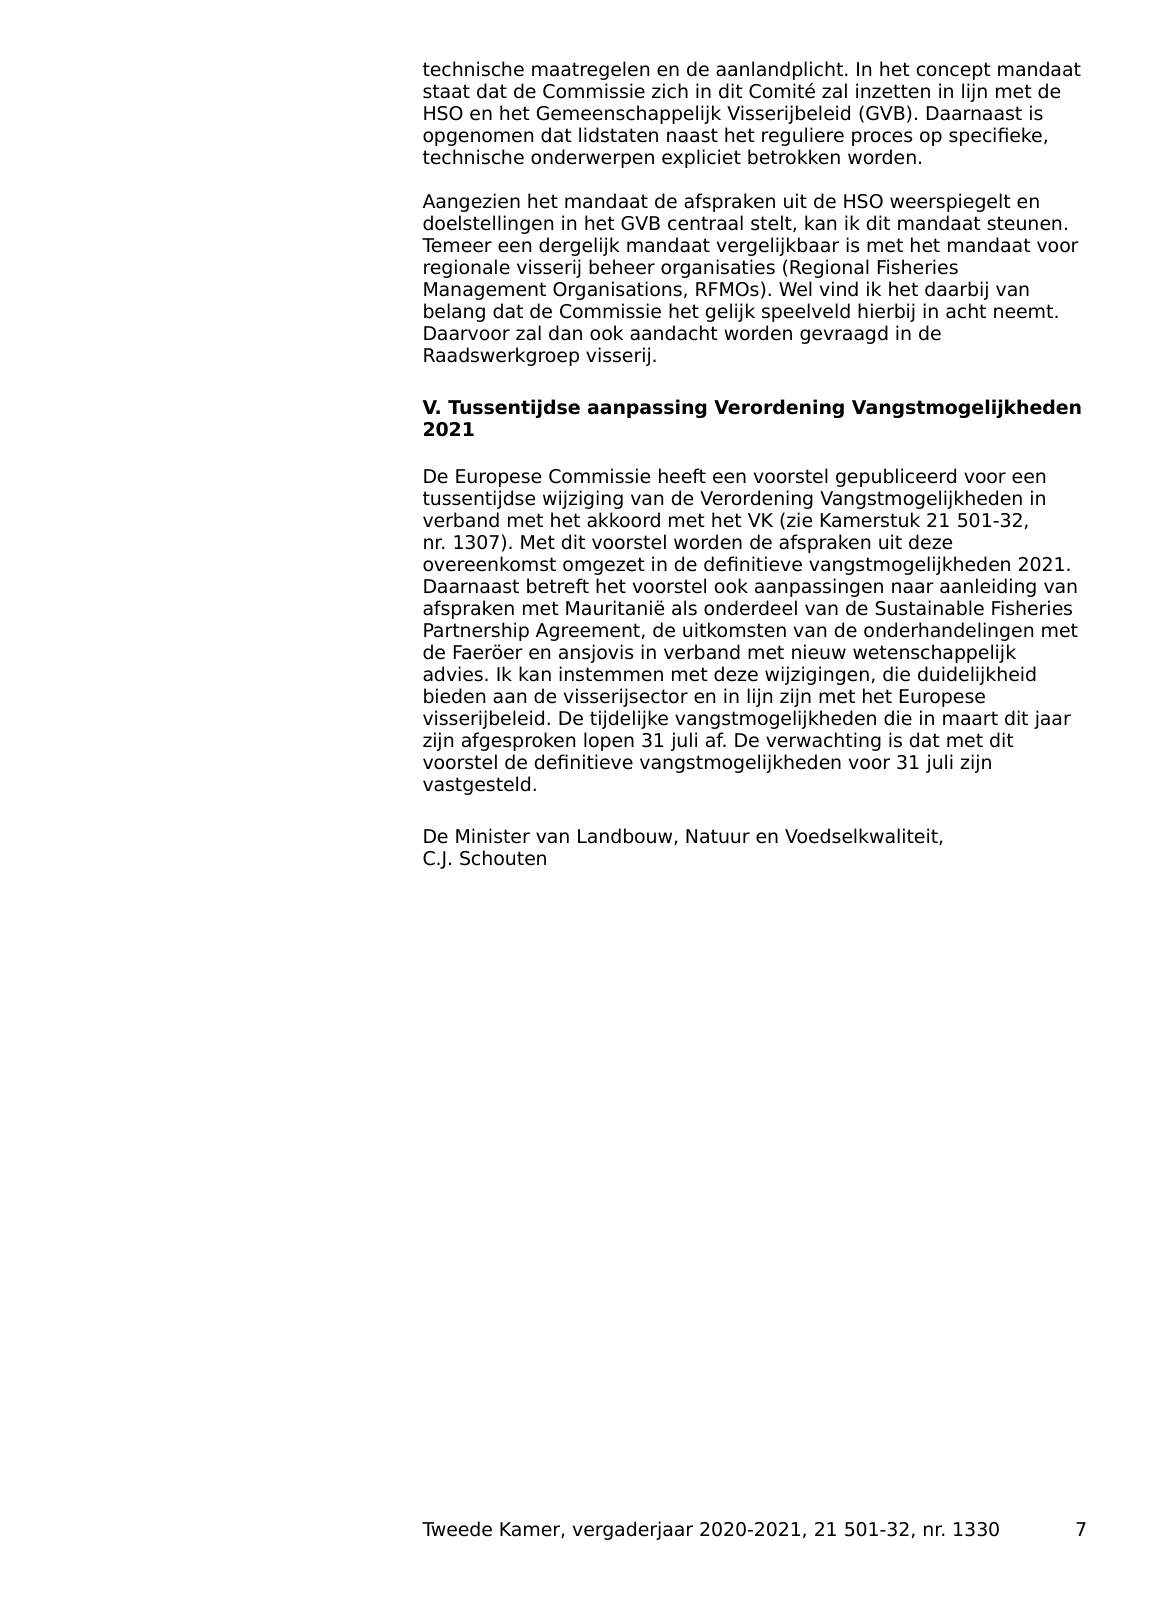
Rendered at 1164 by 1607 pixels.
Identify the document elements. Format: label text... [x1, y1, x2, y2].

text Aangezien het mandaat de afspraken uit de HSO weerspiegelt en doelstellingen in het GVB centraal stelt, kan ik dit mandaat steunen. Temeer een dergelijk mandaat vergelijkbaar is met het mandaat voor regionale visserij beheer organisaties (Regional Fisheries Management Organisations, RFMOs). Wel vind ik het daarbij van belang dat de Commissie het gelijk speelveld hierbij in acht neemt. Daarvoor zal dan ook aandacht worden gevraagd in de Raadswerkgroep visserij. [422, 191, 1087, 367]
subtitle V. Tussentijdse aanpassing Verordening Vangstmogelijkheden 2021 [422, 397, 1087, 441]
text De Europese Commissie heeft een voorstel gepubliceerd voor een tussentijdse wijziging van de Verordening Vangstmogelijkheden in verband met het akkoord met het VK (zie Kamerstuk 21 501-32, nr. 1307). Met dit voorstel worden de afspraken uit deze overeenkomst omgezet in de definitieve vangstmogelijkheden 2021. Daarnaast betreft het voorstel ook aanpassingen naar aanleiding van afspraken met Mauritanië als onderdeel van de Sustainable Fisheries Partnership Agreement, de uitkomsten van de onderhandelingen met de Faeröer en ansjovis in verband met nieuw wetenschappelijk advies. Ik kan instemmen met deze wijzigingen, die duidelijkheid bieden aan de visserijsector en in lijn zijn met het Europese visserijbeleid. De tijdelijke vangstmogelijkheden die in maart dit jaar zijn afgesproken lopen 31 juli af. De verwachting is dat met dit voorstel de definitieve vangstmogelijkheden voor 31 juli zijn vastgesteld. [422, 466, 1087, 796]
text technische maatregelen en de aanlandplicht. In het concept mandaat staat dat de Commissie zich in dit Comité zal inzetten in lijn met de HSO en het Gemeenschappelijk Visserijbeleid (GVB). Daarnaast is opgenomen dat lidstaten naast het reguliere proces op specifieke, technische onderwerpen expliciet betrokken worden. [422, 59, 1087, 169]
text De Minister van Landbouw, Natuur en Voedselkwaliteit, C.J. Schouten [422, 826, 1087, 869]
